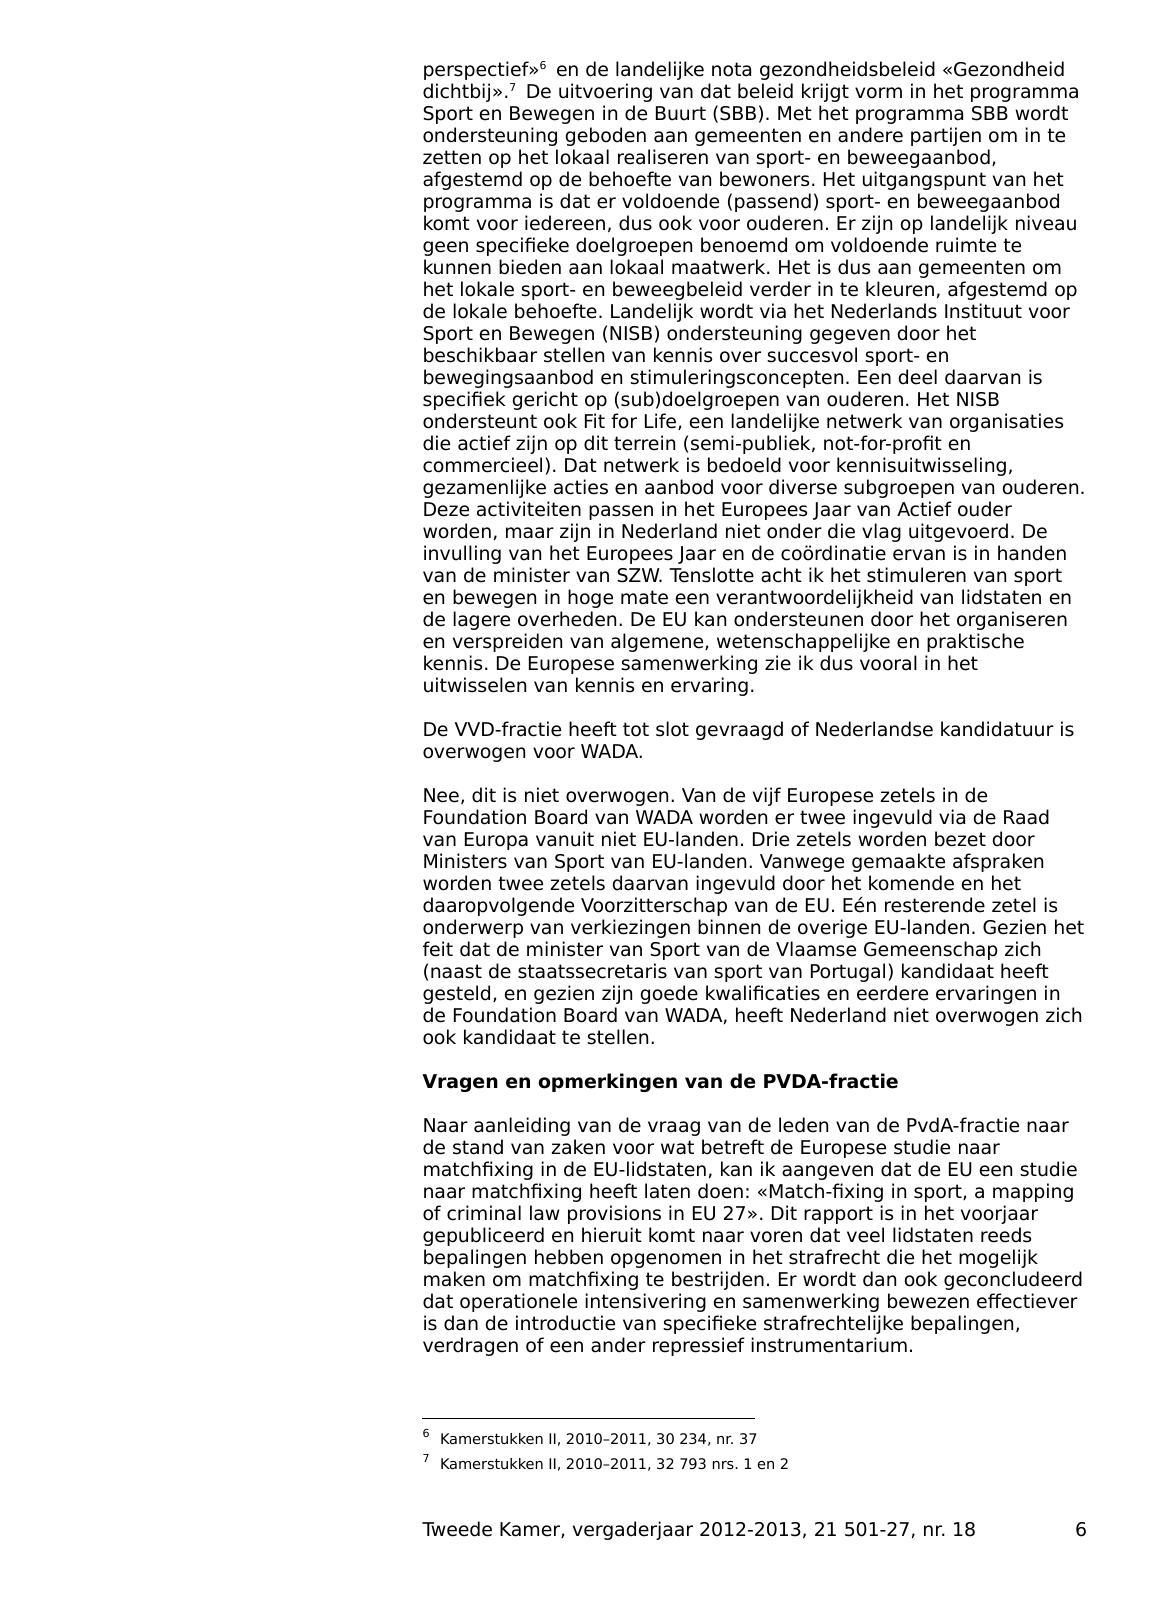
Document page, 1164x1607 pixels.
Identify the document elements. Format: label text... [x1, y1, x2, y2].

text Kamerstukken II, 2010–2011, 30 234, nr. 37 [422, 1427, 1087, 1449]
text Kamerstukken II, 2010–2011, 32 793 nrs. 1 en 2 [422, 1452, 1087, 1474]
text perspectief» en de landelijke nota gezondheidsbeleid «Gezondheid dichtbij». De uitvoering van dat beleid krijgt vorm in het programma Sport en Bewegen in de Buurt (SBB). Met het programma SBB wordt ondersteuning geboden aan gemeenten en andere partijen om in te zetten op het lokaal realiseren van sport- en beweegaanbod, afgestemd op de behoefte van bewoners. Het uitgangspunt van het programma is dat er voldoende (passend) sport- en beweegaanbod komt voor iedereen, dus ook voor ouderen. Er zijn op landelijk niveau geen specifieke doelgroepen benoemd om voldoende ruimte te kunnen bieden aan lokaal maatwerk. Het is dus aan gemeenten om het lokale sport- en beweegbeleid verder in te kleuren, afgestemd op de lokale behoefte. Landelijk wordt via het Nederlands Instituut voor Sport en Bewegen (NISB) ondersteuning gegeven door het beschikbaar stellen van kennis over succesvol sport- en bewegingsaanbod en stimuleringsconcepten. Een deel daarvan is specifiek gericht op (sub)doelgroepen van ouderen. Het NISB ondersteunt ook Fit for Life, een landelijke netwerk van organisaties die actief zijn op dit terrein (semi-publiek, not-for-profit en commercieel). Dat netwerk is bedoeld voor kennisuitwisseling, gezamenlijke acties en aanbod voor diverse subgroepen van ouderen. Deze activiteiten passen in het Europees Jaar van Actief ouder worden, maar zijn in Nederland niet onder die vlag uitgevoerd. De invulling van het Europees Jaar en de coördinatie ervan is in handen van de minister van SZW. Tenslotte acht ik het stimuleren van sport en bewegen in hoge mate een verantwoordelijkheid van lidstaten en de lagere overheden. De EU kan ondersteunen door het organiseren en verspreiden van algemene, wetenschappelijke en praktische kennis. De Europese samenwerking zie ik dus vooral in het uitwisselen van kennis en ervaring. [422, 59, 1087, 696]
text De VVD-fractie heeft tot slot gevraagd of Nederlandse kandidatuur is overwogen voor WADA. [422, 719, 1087, 763]
subtitle Vragen en opmerkingen van de PVDA-fractie [422, 1071, 1087, 1093]
text Nee, dit is niet overwogen. Van de vijf Europese zetels in de Foundation Board van WADA worden er twee ingevuld via de Raad van Europa vanuit niet EU-landen. Drie zetels worden bezet door Ministers van Sport van EU-landen. Vanwege gemaakte afspraken worden twee zetels daarvan ingevuld door het komende en het daaropvolgende Voorzitterschap van de EU. Eén resterende zetel is onderwerp van verkiezingen binnen de overige EU-landen. Gezien het feit dat de minister van Sport van de Vlaamse Gemeenschap zich (naast de staatssecretaris van sport van Portugal) kandidaat heeft gesteld, en gezien zijn goede kwalificaties en eerdere ervaringen in de Foundation Board van WADA, heeft Nederland niet overwogen zich ook kandidaat te stellen. [422, 785, 1087, 1048]
text Naar aanleiding van de vraag van de leden van de PvdA-fractie naar de stand van zaken voor wat betreft de Europese studie naar matchfixing in de EU-lidstaten, kan ik aangeven dat de EU een studie naar matchfixing heeft laten doen: «Match-fixing in sport, a mapping of criminal law provisions in EU 27». Dit rapport is in het voorjaar gepubliceerd en hieruit komt naar voren dat veel lidstaten reeds bepalingen hebben opgenomen in het strafrecht die het mogelijk maken om matchfixing te bestrijden. Er wordt dan ook geconcludeerd dat operationele intensivering en samenwerking bewezen effectiever is dan de introductie van specifieke strafrechtelijke bepalingen, verdragen of een ander repressief instrumentarium. [422, 1115, 1087, 1357]
